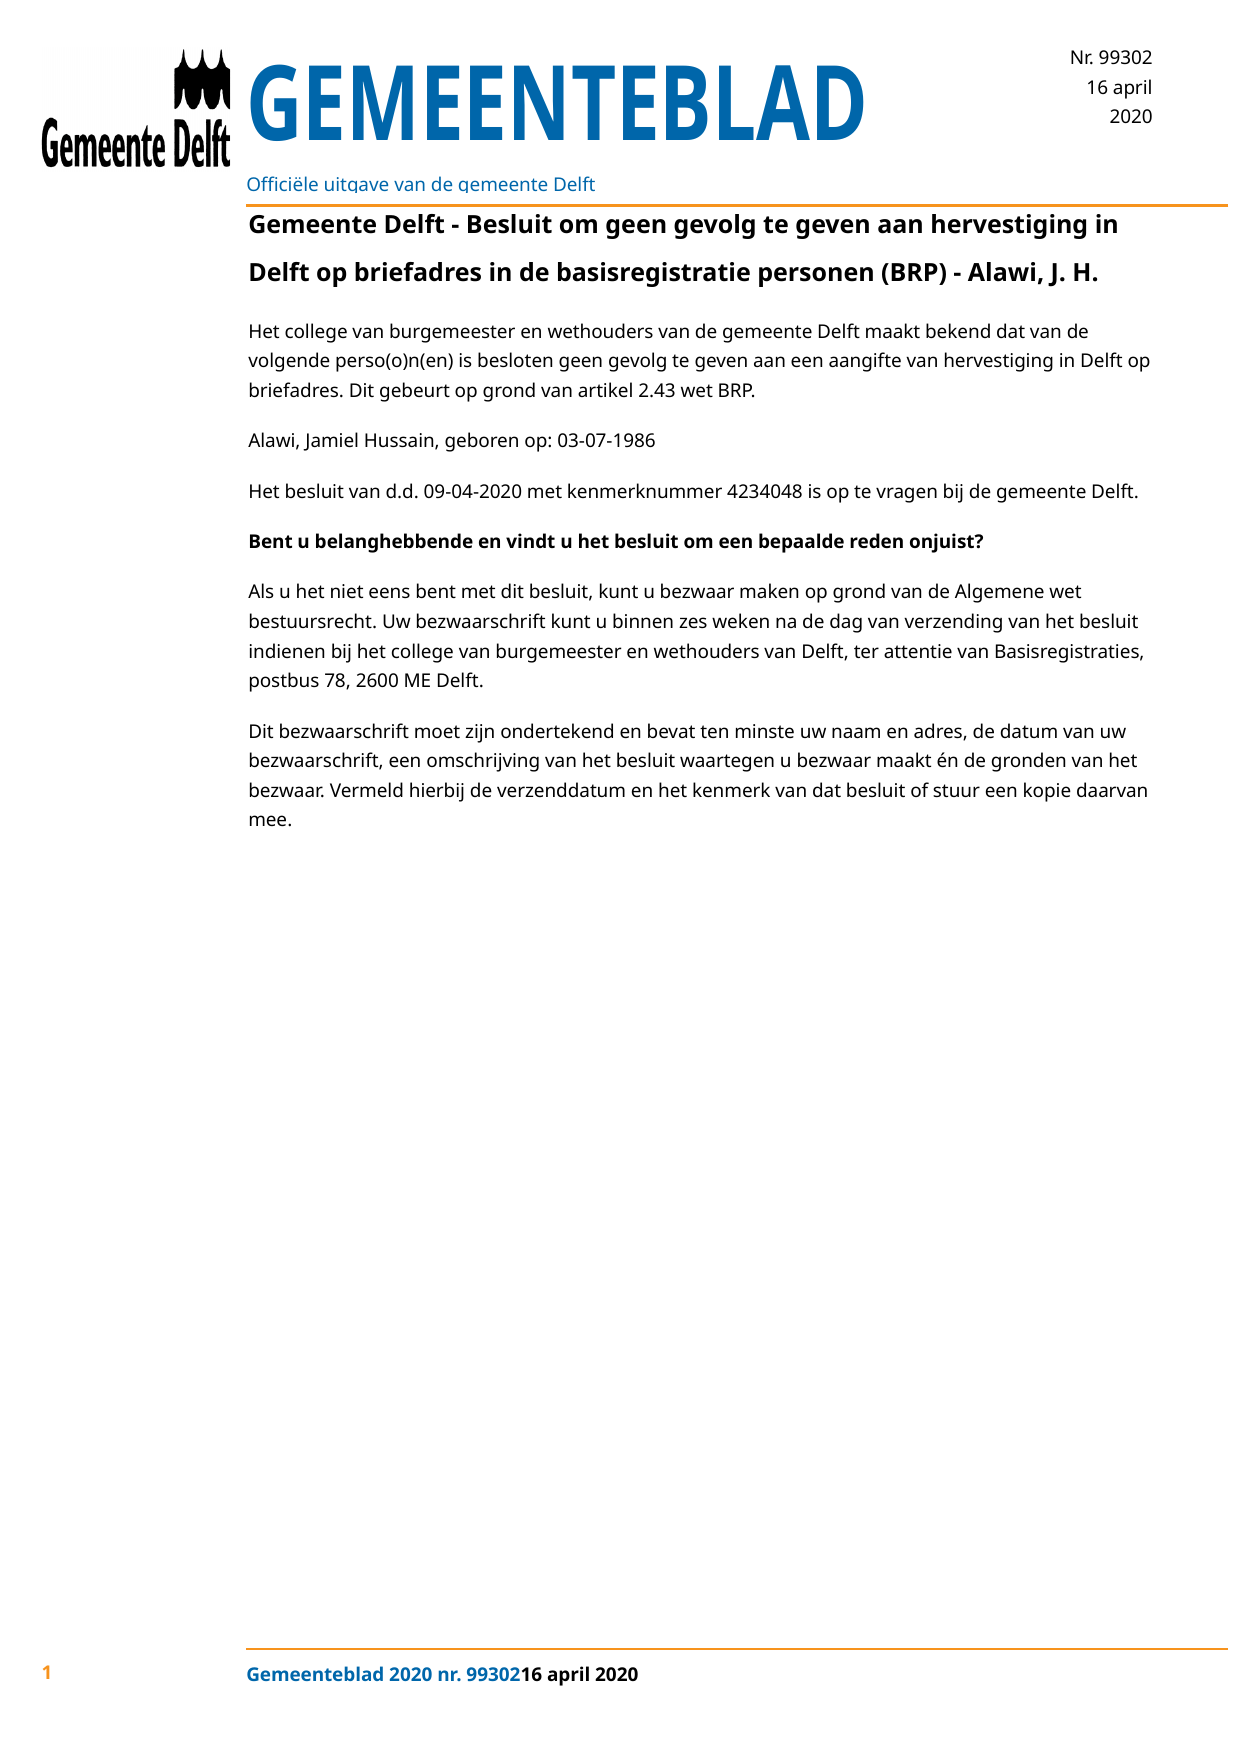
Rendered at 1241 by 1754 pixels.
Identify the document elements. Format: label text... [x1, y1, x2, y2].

text Dit bezwaarschrift moet zijn ondertekend en bevat ten minste uw naam en adres, de datum van uw bezwaarschrift, een omschrijving van het besluit waartegen u bezwaar maakt én de gronden van het bezwaar. Vermeld hierbij de verzenddatum en het kenmerk van dat besluit of stuur een kopie daarvan mee. [248, 718, 1152, 832]
text Bent u belanghebbende en vindt u het besluit om een bepaalde reden onjuist? [248, 528, 1152, 554]
text Alawi, Jamiel Hussain, geboren op: 03-07-1986 [248, 427, 1152, 453]
text Het besluit van d.d. 09-04-2020 met kenmerknummer 4234048 is op te vragen bij de gemeente Delft. [248, 478, 1152, 504]
text Als u het niet eens bent met dit besluit, kunt u bezwaar maken op grond van de Algemene wet bestuursrecht. Uw bezwaarschrift kunt u binnen zes weken na de dag van verzending van het besluit indienen bij het college van burgemeester en wethouders van Delft, ter attentie van Basisregistraties, postbus 78, 2600 ME Delft. [248, 579, 1152, 693]
text Het college van burgemeester en wethouders van de gemeente Delft maakt bekend dat van de volgende perso(o)n(en) is besloten geen gevolg te geven aan een aangifte van hervestiging in Delft op briefadres. Dit gebeurt op grond van artikel 2.43 wet BRP. [248, 318, 1152, 403]
picture [41, 47, 231, 172]
text Gemeente Delft - Besluit om geen gevolg te geven aan hervestiging in Delft op briefadres in de basisregistratie personen (BRP) - Alawi, J. H. [248, 207, 1152, 288]
